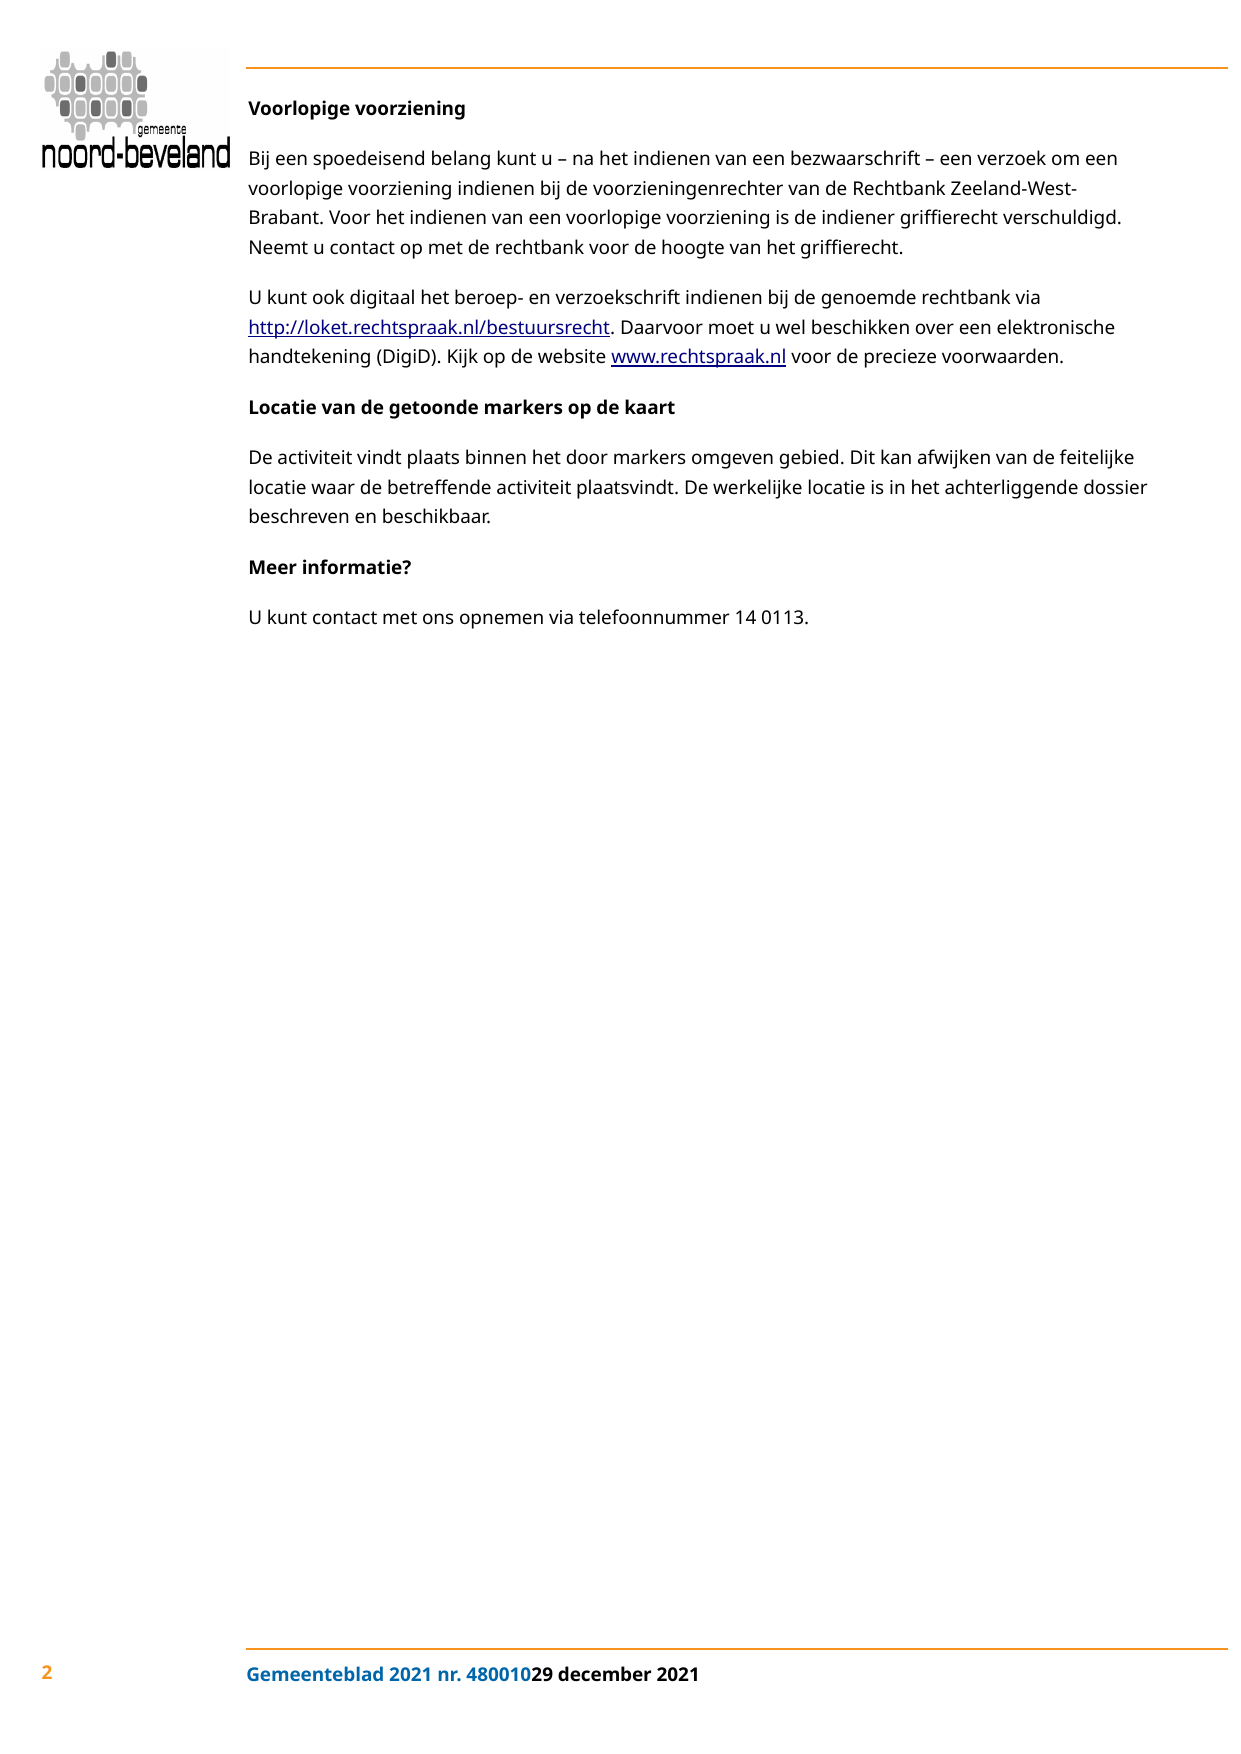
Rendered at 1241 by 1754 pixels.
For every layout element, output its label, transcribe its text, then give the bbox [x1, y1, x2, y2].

text Voorlopige voorziening [248, 95, 1152, 121]
text Bij een spoedeisend belang kunt u – na het indienen van een bezwaarschrift – een verzoek om een voorlopige voorziening indienen bij de voorzieningenrechter van de Rechtbank Zeeland-West-Brabant. Voor het indienen van een voorlopige voorziening is de indiener griffierecht verschuldigd. Neemt u contact op met de rechtbank voor de hoogte van het griffierecht. [248, 145, 1152, 260]
text U kunt contact met ons opnemen via telefoonnummer 14 0113. [248, 604, 1152, 630]
text Meer informatie? [248, 554, 1152, 580]
text Locatie van de getoonde markers op de kaart [248, 394, 1152, 420]
text De activiteit vindt plaats binnen het door markers omgeven gebied. Dit kan afwijken van de feitelijke locatie waar de betreffende activiteit plaatsvindt. De werkelijke locatie is in het achterliggende dossier beschreven en beschikbaar. [248, 444, 1152, 529]
picture [41, 47, 231, 172]
text U kunt ook digitaal het beroep- en verzoekschrift indienen bij de genoemde rechtbank via http://loket.rechtspraak.nl/bestuursrecht. Daarvoor moet u wel beschikken over een elektronische handtekening (DigiD). Kijk op de website www.rechtspraak.nl voor de precieze voorwaarden. [248, 284, 1152, 369]
